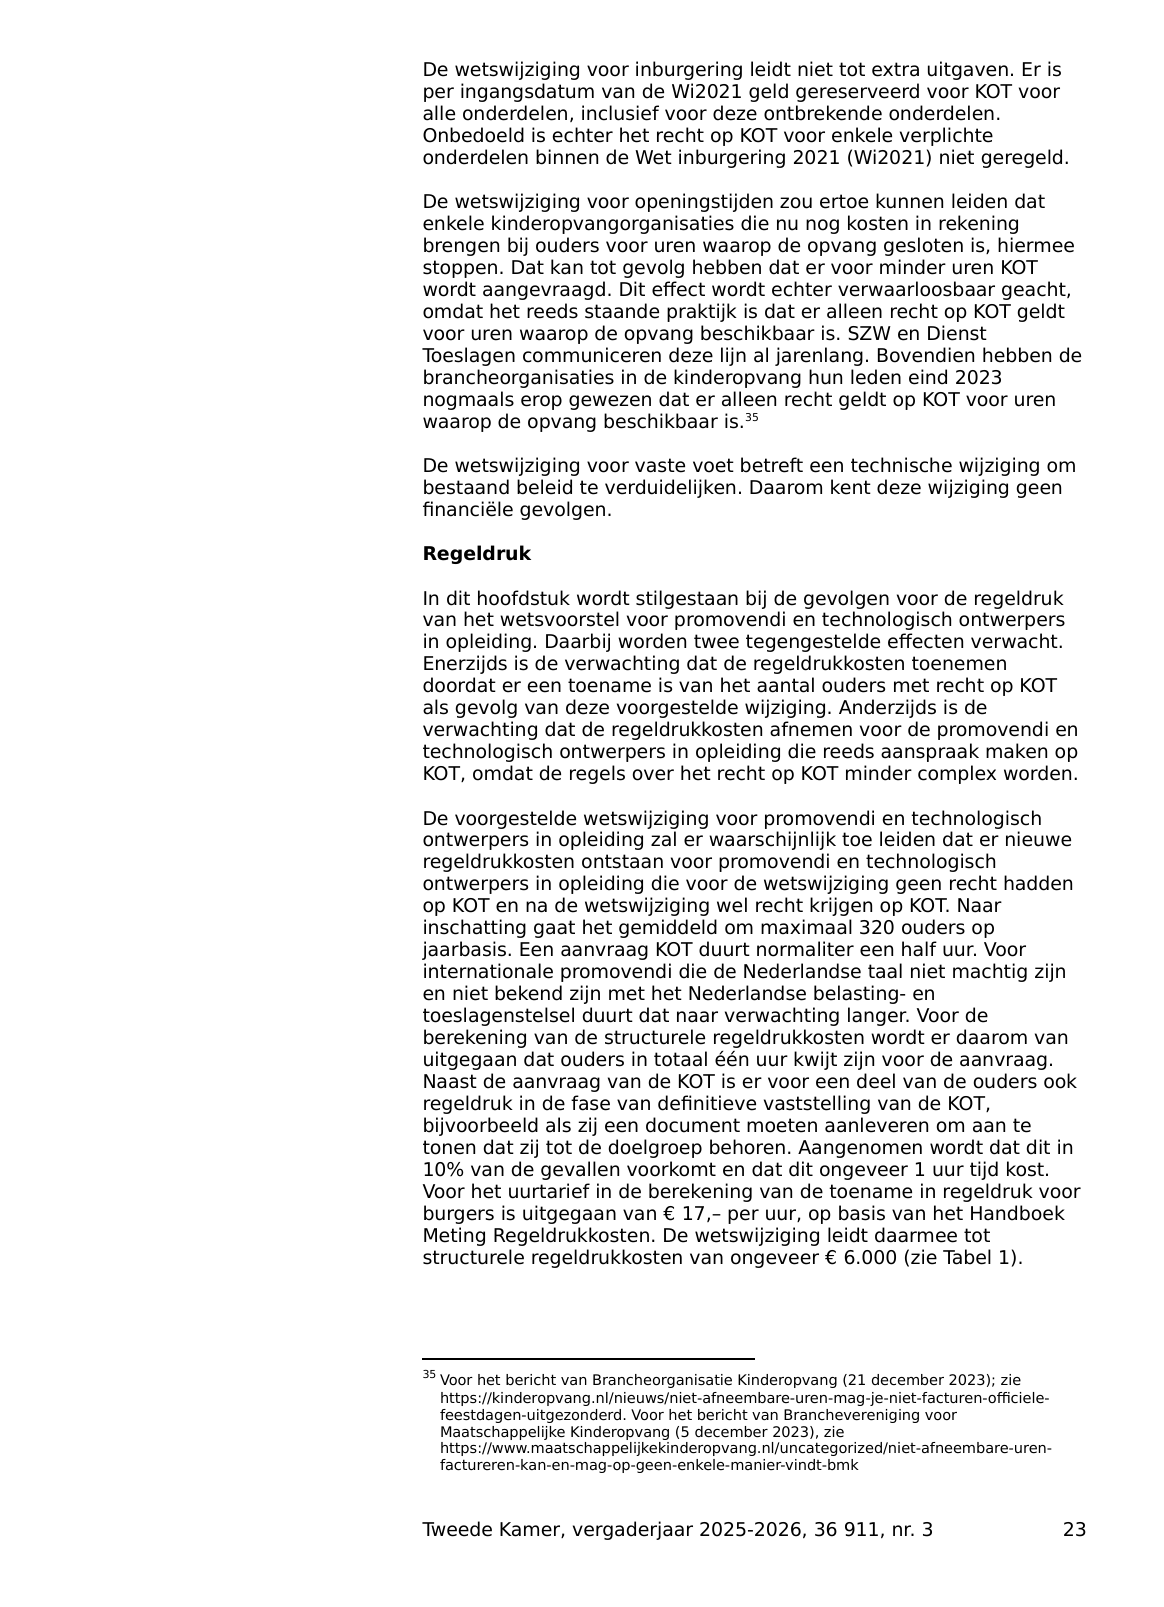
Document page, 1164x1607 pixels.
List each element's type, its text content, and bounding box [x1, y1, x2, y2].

text In dit hoofdstuk wordt stilgestaan bij de gevolgen voor de regeldruk van het wetsvoorstel voor promovendi en technologisch ontwerpers in opleiding. Daarbij worden twee tegengestelde effecten verwacht. Enerzijds is de verwachting dat de regeldrukkosten toenemen doordat er een toename is van het aantal ouders met recht op KOT als gevolg van deze voorgestelde wijziging. Anderzijds is de verwachting dat de regeldrukkosten afnemen voor de promovendi en technologisch ontwerpers in opleiding die reeds aanspraak maken op KOT, omdat de regels over het recht op KOT minder complex worden. [422, 587, 1087, 785]
text Voor het bericht van Brancheorganisatie Kinderopvang (21 december 2023); zie https://kinderopvang.nl/nieuws/niet-afneembare-uren-mag-je-niet-facturen-officiele-feestdagen-uitgezonderd. Voor het bericht van Branchevereniging voor Maatschappelijke Kinderopvang (5 december 2023), zie https://www.maatschappelijkekinderopvang.nl/uncategorized/niet-afneembare-uren-factureren-kan-en-mag-op-geen-enkele-manier-vindt-bmk [422, 1368, 1087, 1474]
text De voorgestelde wetswijziging voor promovendi en technologisch ontwerpers in opleiding zal er waarschijnlijk toe leiden dat er nieuwe regeldrukkosten ontstaan voor promovendi en technologisch ontwerpers in opleiding die voor de wetswijziging geen recht hadden op KOT en na de wetswijziging wel recht krijgen op KOT. Naar inschatting gaat het gemiddeld om maximaal 320 ouders op jaarbasis. Een aanvraag KOT duurt normaliter een half uur. Voor internationale promovendi die de Nederlandse taal niet machtig zijn en niet bekend zijn met het Nederlandse belasting- en toeslagenstelsel duurt dat naar verwachting langer. Voor de berekening van de structurele regeldrukkosten wordt er daarom van uitgegaan dat ouders in totaal één uur kwijt zijn voor de aanvraag. Naast de aanvraag van de KOT is er voor een deel van de ouders ook regeldruk in de fase van definitieve vaststelling van de KOT, bijvoorbeeld als zij een document moeten aanleveren om aan te tonen dat zij tot de doelgroep behoren. Aangenomen wordt dat dit in 10% van de gevallen voorkomt en dat dit ongeveer 1 uur tijd kost. Voor het uurtarief in de berekening van de toename in regeldruk voor burgers is uitgegaan van € 17,– per uur, op basis van het Handboek Meting Regeldrukkosten. De wetswijziging leidt daarmee tot structurele regeldrukkosten van ongeveer € 6.000 (zie Tabel 1). [422, 807, 1087, 1269]
subtitle Regeldruk [422, 543, 1087, 565]
text De wetswijziging voor inburgering leidt niet tot extra uitgaven. Er is per ingangsdatum van de Wi2021 geld gereserveerd voor KOT voor alle onderdelen, inclusief voor deze ontbrekende onderdelen. Onbedoeld is echter het recht op KOT voor enkele verplichte onderdelen binnen de Wet inburgering 2021 (Wi2021) niet geregeld. [422, 59, 1087, 169]
text De wetswijziging voor openingstijden zou ertoe kunnen leiden dat enkele kinderopvangorganisaties die nu nog kosten in rekening brengen bij ouders voor uren waarop de opvang gesloten is, hiermee stoppen. Dat kan tot gevolg hebben dat er voor minder uren KOT wordt aangevraagd. Dit effect wordt echter verwaarloosbaar geacht, omdat het reeds staande praktijk is dat er alleen recht op KOT geldt voor uren waarop de opvang beschikbaar is. SZW en Dienst Toeslagen communiceren deze lijn al jarenlang. Bovendien hebben de brancheorganisaties in de kinderopvang hun leden eind 2023 nogmaals erop gewezen dat er alleen recht geldt op KOT voor uren waarop de opvang beschikbaar is. [422, 191, 1087, 433]
text De wetswijziging voor vaste voet betreft een technische wijziging om bestaand beleid te verduidelijken. Daarom kent deze wijziging geen financiële gevolgen. [422, 455, 1087, 521]
